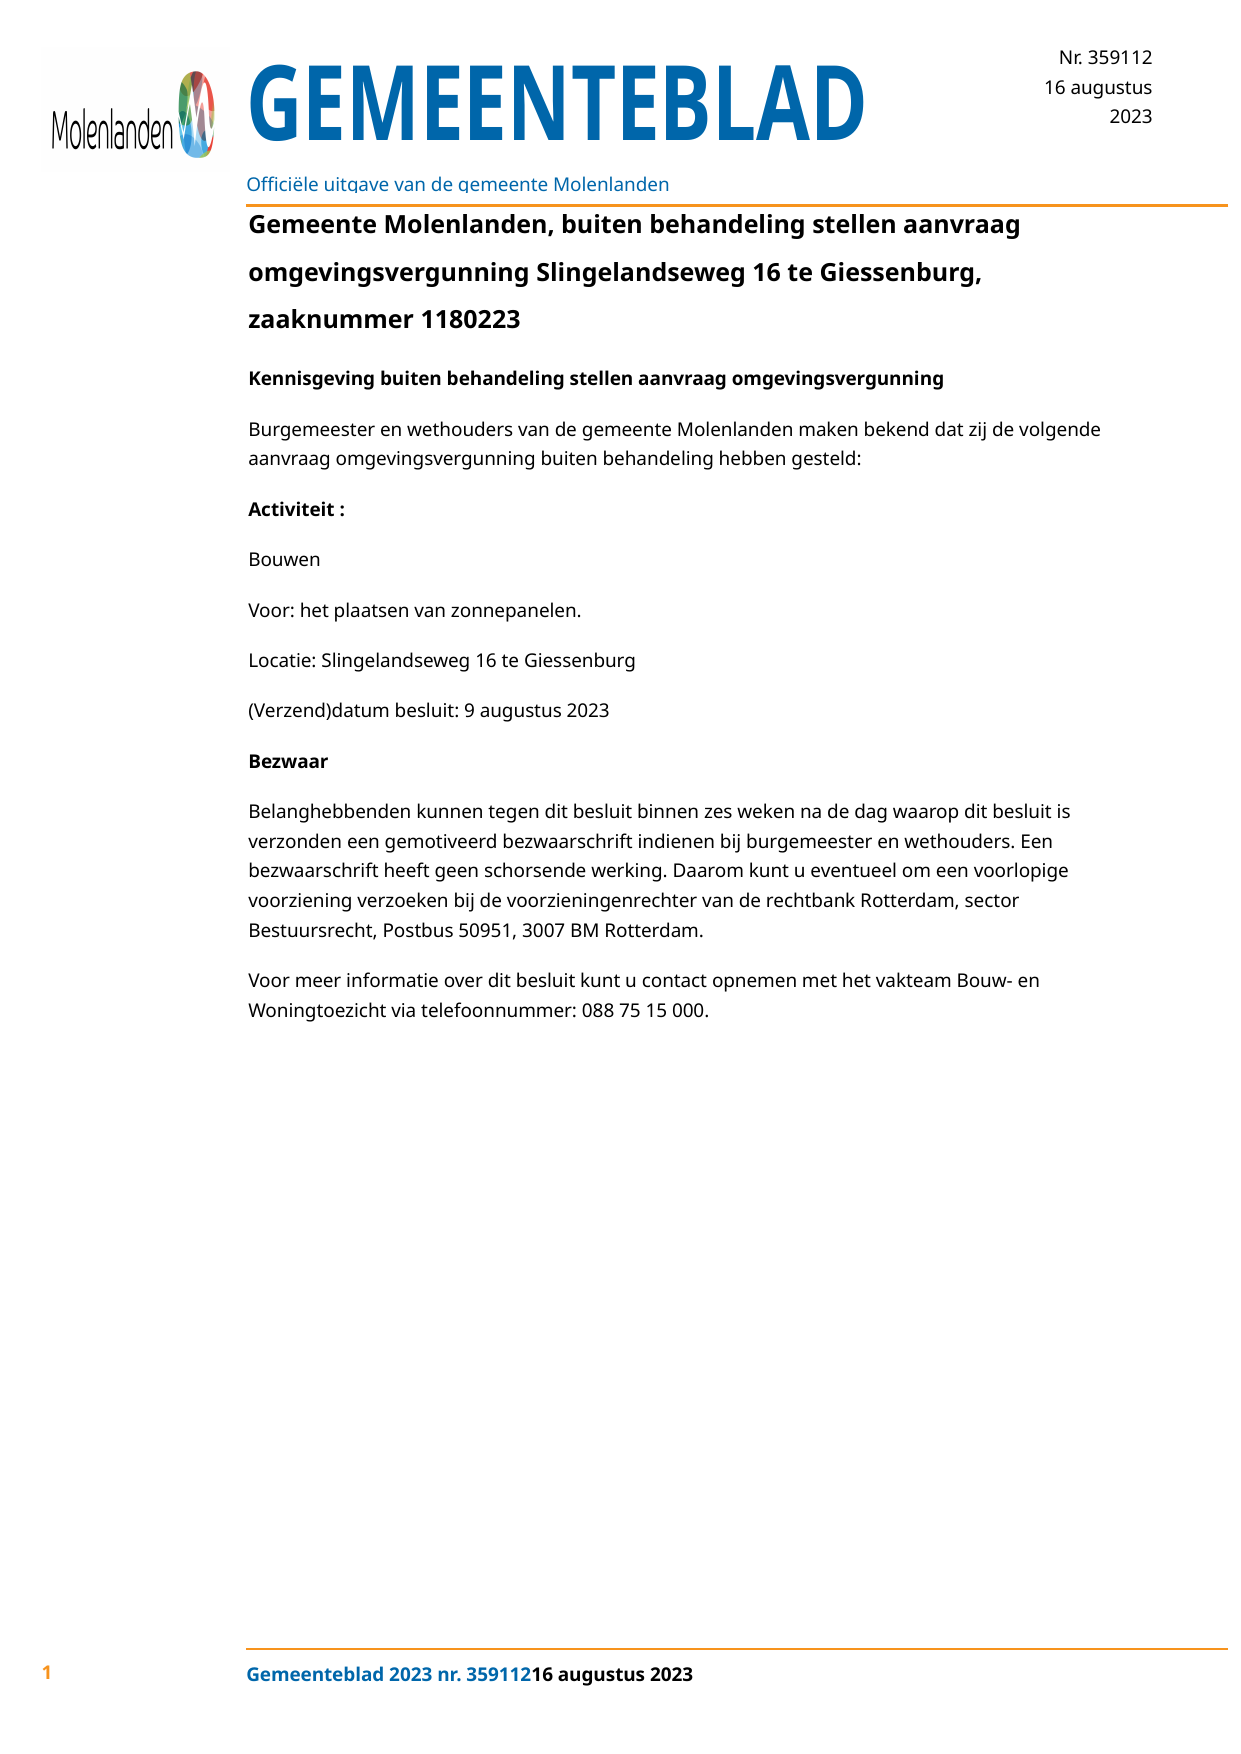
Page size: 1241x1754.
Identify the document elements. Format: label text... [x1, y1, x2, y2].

text Activiteit : [248, 496, 1152, 522]
text Voor meer informatie over dit besluit kunt u contact opnemen met het vakteam Bouw- en Woningtoezicht via telefoonnummer: 088 75 15 000. [248, 967, 1152, 1022]
text Voor: het plaatsen van zonnepanelen. [248, 597, 1152, 622]
text Gemeente Molenlanden, buiten behandeling stellen aanvraag omgevingsvergunning Slingelandseweg 16 te Giessenburg, zaaknummer 1180223 [248, 207, 1152, 336]
text Bouwen [248, 546, 1152, 572]
text Locatie: Slingelandseweg 16 te Giessenburg [248, 647, 1152, 673]
text Belanghebbenden kunnen tegen dit besluit binnen zes weken na de dag waarop dit besluit is verzonden een gemotiveerd bezwaarschrift indienen bij burgemeester en wethouders. Een bezwaarschrift heeft geen schorsende werking. Daarom kunt u eventueel om een voorlopige voorziening verzoeken bij de voorzieningenrechter van de rechtbank Rotterdam, sector Bestuursrecht, Postbus 50951, 3007 BM Rotterdam. [248, 798, 1152, 942]
text Burgemeester en wethouders van de gemeente Molenlanden maken bekend dat zij de volgende aanvraag omgevingsvergunning buiten behandeling hebben gesteld: [248, 416, 1152, 471]
picture [41, 47, 231, 172]
text Kennisgeving buiten behandeling stellen aanvraag omgevingsvergunning [248, 366, 1152, 391]
text (Verzend)datum besluit: 9 augustus 2023 [248, 698, 1152, 723]
text Bezwaar [248, 748, 1152, 774]
